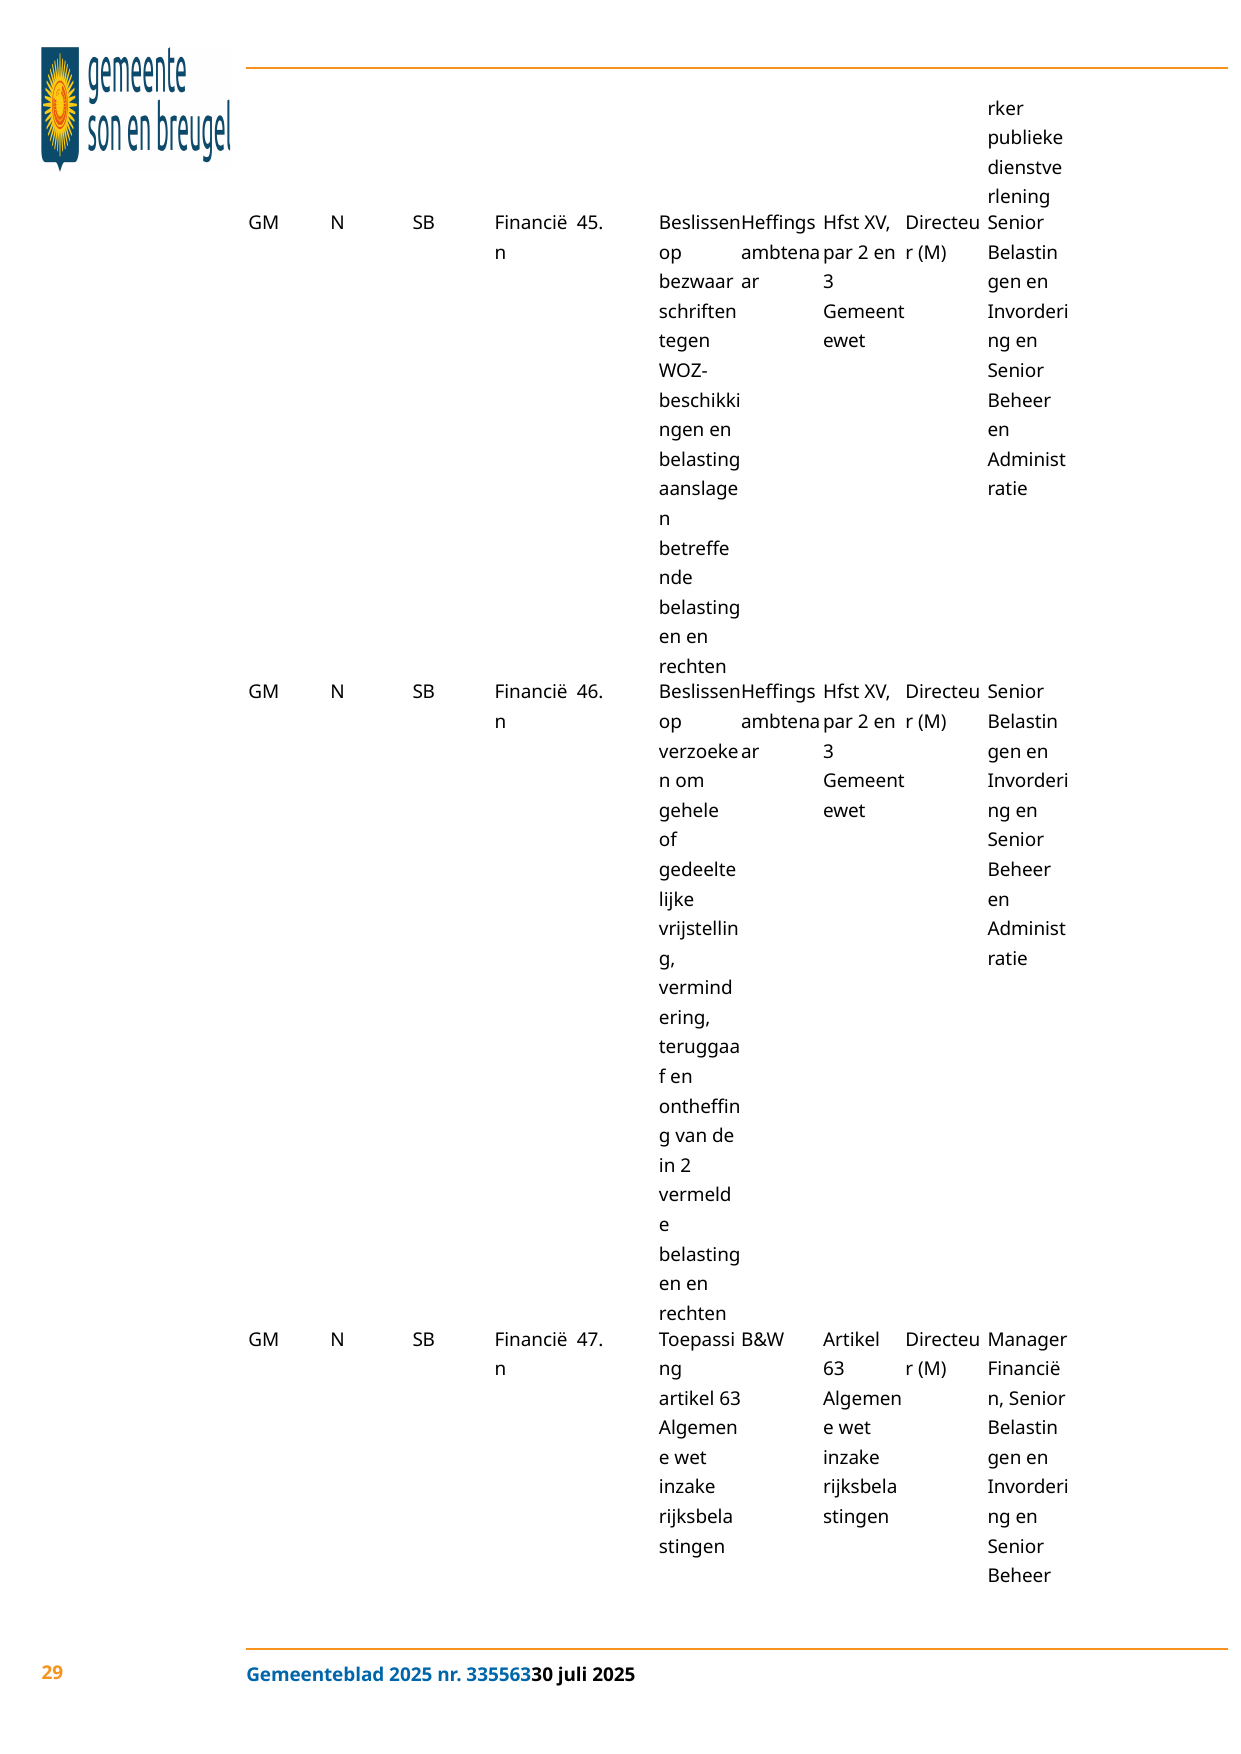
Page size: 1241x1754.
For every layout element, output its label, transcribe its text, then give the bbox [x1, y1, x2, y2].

table_cell Artikel 63 Algemene wet inzake rijksbelastingen [823, 1326, 905, 1588]
table_cell GM [248, 1326, 330, 1588]
table_cell [741, 95, 823, 209]
table_cell Toepassing artikel 63 Algemene wet inzake rijksbelastingen [659, 1326, 741, 1588]
table_cell SB [412, 1326, 494, 1588]
table_cell Financiën [494, 209, 577, 679]
table_cell [1069, 1326, 1152, 1588]
table_cell [1069, 679, 1152, 1326]
table_cell [248, 95, 330, 209]
table_cell N [330, 1326, 412, 1588]
table_cell [823, 95, 905, 209]
table_cell Directeur (M) [905, 1326, 987, 1588]
table_cell rker publieke dienstverlening [987, 95, 1069, 209]
table_cell Financiën [494, 1326, 577, 1588]
table_cell Senior Belastingen en Invordering en Senior Beheer en Administratie [987, 209, 1069, 679]
table_cell Beslissen op verzoeken om gehele of gedeeltelijke vrijstelling, vermindering, teruggaaf en ontheffing van de in 2 vermelde belastingen en rechten [659, 679, 741, 1326]
table_cell N [330, 209, 412, 679]
table_cell [494, 95, 577, 209]
table_cell GM [248, 679, 330, 1326]
table_cell [1069, 209, 1152, 679]
table_cell N [330, 679, 412, 1326]
table_cell Heffingsambtenaar [741, 209, 823, 679]
table_cell SB [412, 679, 494, 1326]
table_cell 45. [577, 209, 659, 679]
table_cell Senior Belastingen en Invordering en Senior Beheer en Administratie [987, 679, 1069, 1326]
table_cell [577, 95, 659, 209]
table_cell 46. [577, 679, 659, 1326]
table_cell B&W [741, 1326, 823, 1588]
table_cell [659, 95, 741, 209]
table_cell [1069, 95, 1152, 209]
table_cell Beslissen op bezwaarschriften tegen WOZ-beschikkingen en belastingaanslagen betreffende belastingen en rechten [659, 209, 741, 679]
table_cell SB [412, 209, 494, 679]
table_cell [330, 95, 412, 209]
table_cell Heffingsambtenaar [741, 679, 823, 1326]
table_cell [412, 95, 494, 209]
table_cell Financiën [494, 679, 577, 1326]
table_cell GM [248, 209, 330, 679]
table_cell [905, 95, 987, 209]
table_cell 47. [577, 1326, 659, 1588]
table_cell Directeur (M) [905, 679, 987, 1326]
table_cell Directeur (M) [905, 209, 987, 679]
picture [41, 47, 231, 172]
table_cell Hfst XV, par 2 en 3 Gemeentewet [823, 209, 905, 679]
table_cell Hfst XV, par 2 en 3 Gemeentewet [823, 679, 905, 1326]
table_cell Manager Financiën, Senior Belastingen en Invordering en Senior Beheer [987, 1326, 1069, 1588]
